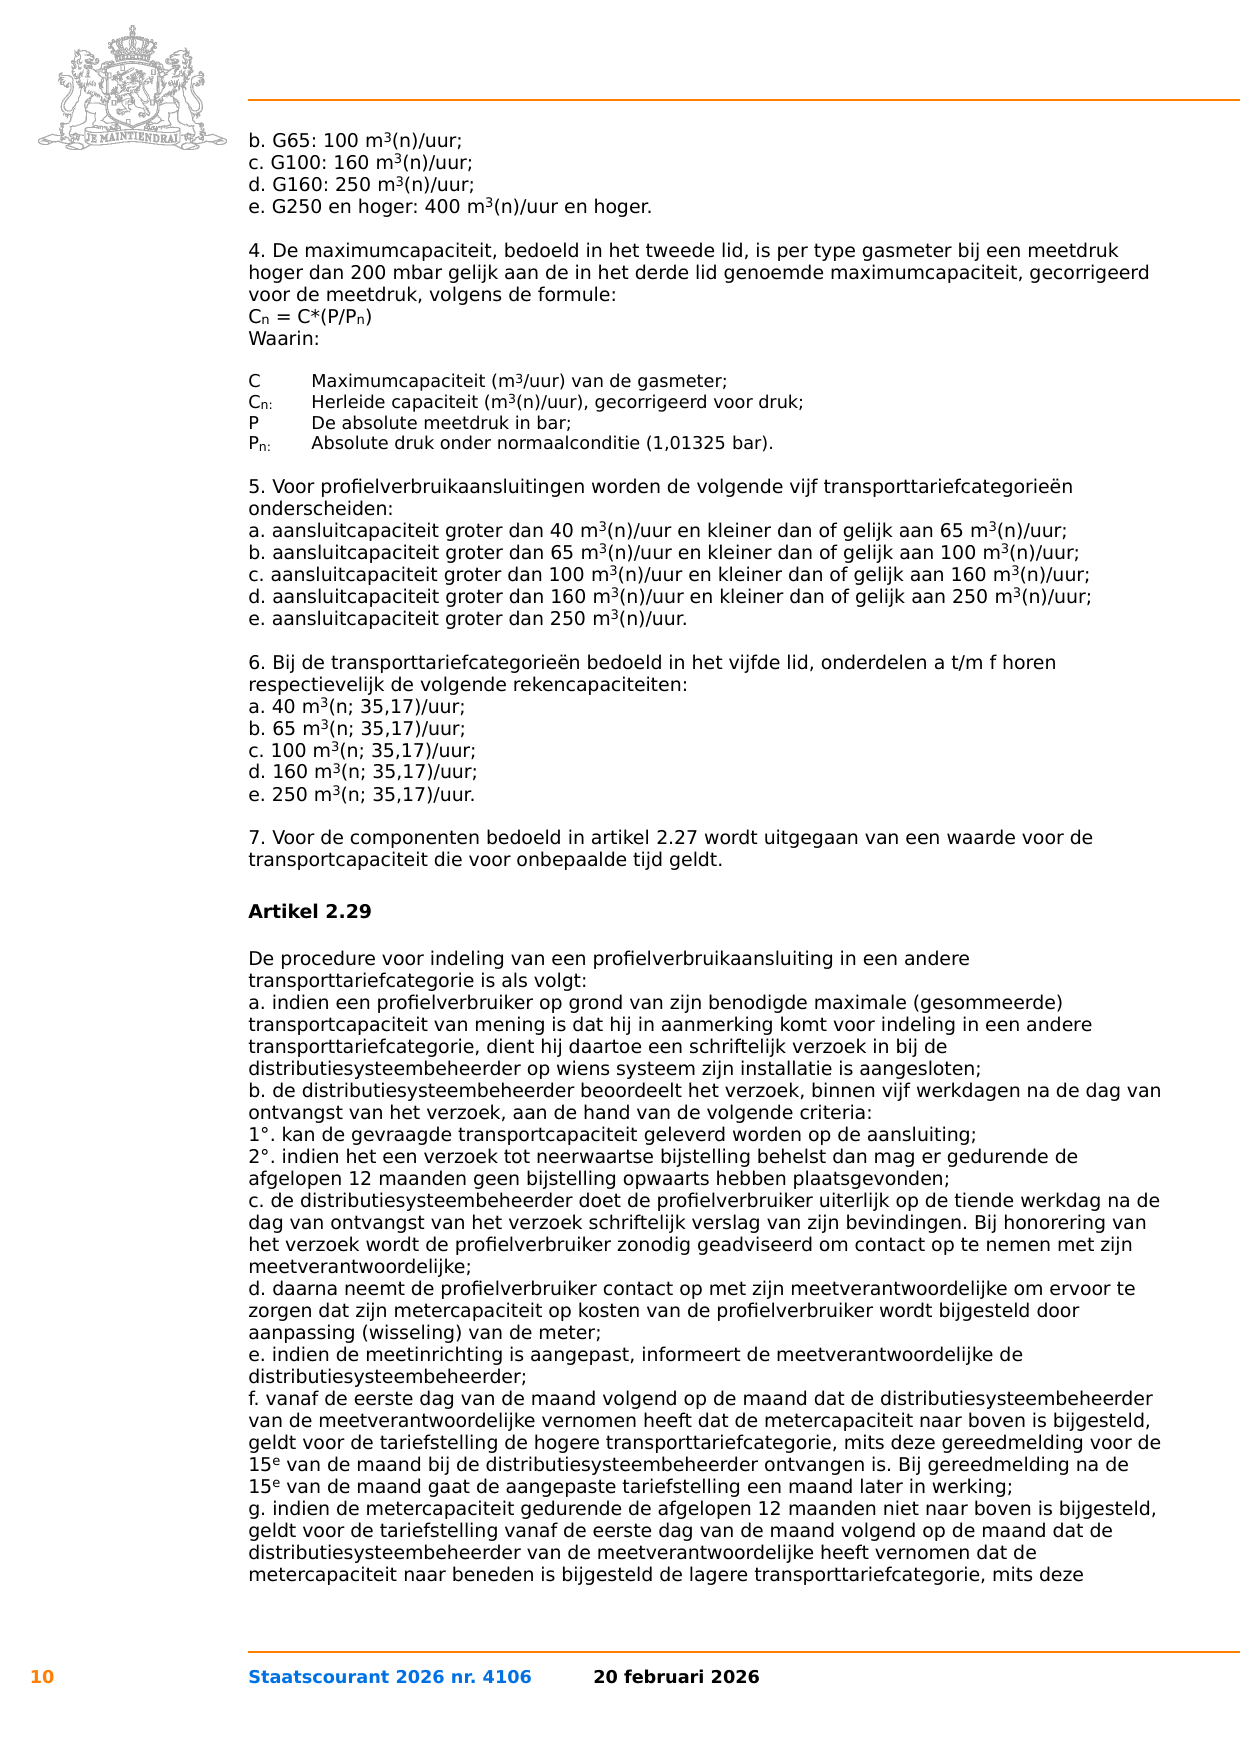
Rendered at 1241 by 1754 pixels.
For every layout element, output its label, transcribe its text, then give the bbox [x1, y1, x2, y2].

text 7. Voor de componenten bedoeld in artikel 2.27 wordt uitgegaan van een waarde voor de transportcapaciteit die voor onbepaalde tijd geldt. [248, 827, 1163, 871]
text 6. Bij de transporttariefcategorieën bedoeld in het vijfde lid, onderdelen a t/m f horen respectievelijk de volgende rekencapaciteiten: [248, 652, 1163, 696]
subtitle Artikel 2.29 [248, 901, 1163, 923]
text Waarin: [248, 328, 1163, 349]
table_cell Cn: [248, 392, 305, 413]
text De procedure voor indeling van een profielverbruikaansluiting in een andere transporttariefcategorie is als volgt: [248, 948, 1163, 992]
table_cell P [248, 413, 305, 433]
text a. indien een profielverbruiker op grond van zijn benodigde maximale (gesommeerde) transportcapaciteit van mening is dat hij in aanmerking komt voor indeling in een andere transporttariefcategorie, dient hij daartoe een schriftelijk verzoek in bij de distributiesysteembeheerder op wiens systeem zijn installatie is aangesloten; [248, 992, 1163, 1080]
table_cell Absolute druk onder normaalconditie (1,01325 bar). [305, 433, 1163, 454]
text b. de distributiesysteembeheerder beoordeelt het verzoek, binnen vijf werkdagen na de dag van ontvangst van het verzoek, aan de hand van de volgende criteria: [248, 1080, 1163, 1124]
text c. aansluitcapaciteit groter dan 100 m3(n)/uur en kleiner dan of gelijk aan 160 m3(n)/uur; [248, 564, 1163, 586]
table_cell De absolute meetdruk in bar; [305, 413, 1163, 433]
text a. aansluitcapaciteit groter dan 40 m3(n)/uur en kleiner dan of gelijk aan 65 m3(n)/uur; [248, 520, 1163, 542]
text 4. De maximumcapaciteit, bedoeld in het tweede lid, is per type gasmeter bij een meetdruk hoger dan 200 mbar gelijk aan de in het derde lid genoemde maximumcapaciteit, gecorrigeerd voor de meetdruk, volgens de formule: [248, 240, 1163, 306]
text 5. Voor profielverbruikaansluitingen worden de volgende vijf transporttariefcategorieën onderscheiden: [248, 476, 1163, 520]
text c. de distributiesysteembeheerder doet de profielverbruiker uiterlijk op de tiende werkdag na de dag van ontvangst van het verzoek schriftelijk verslag van zijn bevindingen. Bij honorering van het verzoek wordt de profielverbruiker zonodig geadviseerd om contact op te nemen met zijn meetverantwoordelijke; [248, 1190, 1163, 1278]
table_header C [248, 371, 305, 392]
text d. aansluitcapaciteit groter dan 160 m3(n)/uur en kleiner dan of gelijk aan 250 m3(n)/uur; [248, 586, 1163, 608]
text g. indien de metercapaciteit gedurende de afgelopen 12 maanden niet naar boven is bijgesteld, geldt voor de tariefstelling vanaf de eerste dag van de maand volgend op de maand dat de distributiesysteembeheerder van de meetverantwoordelijke heeft vernomen dat de metercapaciteit naar beneden is bijgesteld de lagere transporttariefcategorie, mits deze [248, 1498, 1163, 1586]
picture [38, 25, 227, 150]
table_cell Pn: [248, 433, 305, 454]
text e. aansluitcapaciteit groter dan 250 m3(n)/uur. [248, 608, 1163, 630]
text e. 250 m3(n; 35,17)/uur. [248, 783, 1163, 805]
text d. daarna neemt de profielverbruiker contact op met zijn meetverantwoordelijke om ervoor te zorgen dat zijn metercapaciteit op kosten van de profielverbruiker wordt bijgesteld door aanpassing (wisseling) van de meter; [248, 1278, 1163, 1344]
text 1°. kan de gevraagde transportcapaciteit geleverd worden op de aansluiting; [248, 1124, 1163, 1146]
text d. 160 m3(n; 35,17)/uur; [248, 761, 1163, 783]
text Cn = C*(P/Pn) [248, 306, 1163, 328]
text a. 40 m3(n; 35,17)/uur; [248, 696, 1163, 717]
text 2°. indien het een verzoek tot neerwaartse bijstelling behelst dan mag er gedurende de afgelopen 12 maanden geen bijstelling opwaarts hebben plaatsgevonden; [248, 1146, 1163, 1190]
text c. G100: 160 m3(n)/uur; [248, 152, 1163, 174]
text f. vanaf de eerste dag van de maand volgend op de maand dat de distributiesysteembeheerder van de meetverantwoordelijke vernomen heeft dat de metercapaciteit naar boven is bijgesteld, geldt voor de tariefstelling de hogere transporttariefcategorie, mits deze gereedmelding voor de 15e van de maand bij de distributiesysteembeheerder ontvangen is. Bij gereedmelding na de 15e van de maand gaat de aangepaste tariefstelling een maand later in werking; [248, 1388, 1163, 1498]
text b. aansluitcapaciteit groter dan 65 m3(n)/uur en kleiner dan of gelijk aan 100 m3(n)/uur; [248, 542, 1163, 564]
text b. G65: 100 m3(n)/uur; [248, 130, 1163, 152]
table_cell Herleide capaciteit (m3(n)/uur), gecorrigeerd voor druk; [305, 392, 1163, 413]
text b. 65 m3(n; 35,17)/uur; [248, 717, 1163, 739]
text e. indien de meetinrichting is aangepast, informeert de meetverantwoordelijke de distributiesysteembeheerder; [248, 1344, 1163, 1388]
text d. G160: 250 m3(n)/uur; [248, 174, 1163, 196]
table_header Maximumcapaciteit (m3/uur) van de gasmeter; [305, 371, 1163, 392]
text c. 100 m3(n; 35,17)/uur; [248, 739, 1163, 761]
text e. G250 en hoger: 400 m3(n)/uur en hoger. [248, 196, 1163, 218]
